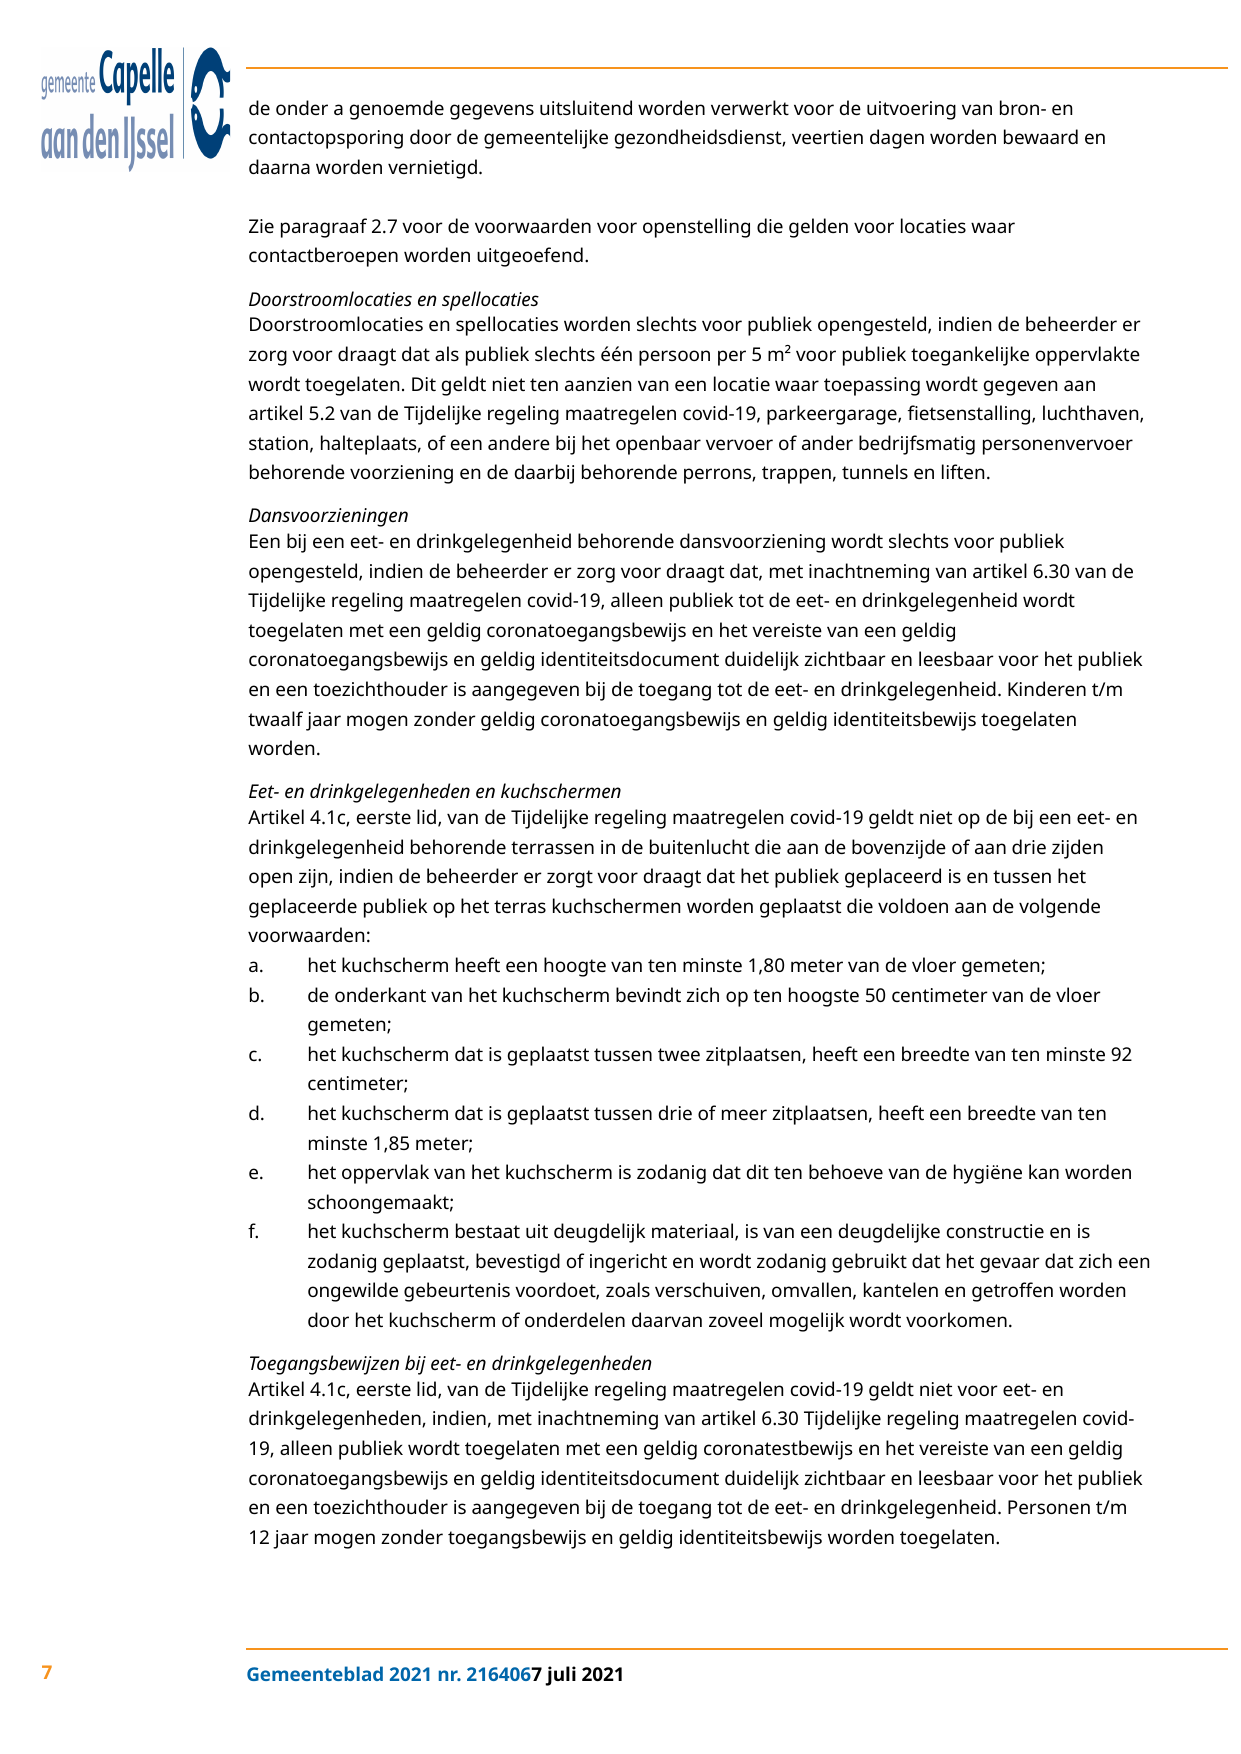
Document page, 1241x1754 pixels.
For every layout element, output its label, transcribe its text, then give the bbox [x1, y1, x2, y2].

text Een bij een eet- en drinkgelegenheid behorende dansvoorziening wordt slechts voor publiek opengesteld, indien de beheerder er zorg voor draagt dat, met inachtneming van artikel 6.30 van de Tijdelijke regeling maatregelen covid-19, alleen publiek tot de eet- en drinkgelegenheid wordt toegelaten met een geldig coronatoegangsbewijs en het vereiste van een geldig coronatoegangsbewijs en geldig identiteitsdocument duidelijk zichtbaar en leesbaar voor het publiek en een toezichthouder is aangegeven bij de toegang tot de eet- en drinkgelegenheid. Kinderen t/m twaalf jaar mogen zonder geldig coronatoegangsbewijs en geldig identiteitsbewijs toegelaten worden. [248, 528, 1152, 761]
text Eet- en drinkgelegenheden en kuchschermen [248, 778, 1152, 804]
list het kuchscherm dat is geplaatst tussen drie of meer zitplaatsen, heeft een breedte van ten minste 1,85 meter; [248, 1100, 1152, 1155]
text Doorstroomlocaties en spellocaties worden slechts voor publiek opengesteld, indien de beheerder er zorg voor draagt dat als publiek slechts één persoon per 5 m² voor publiek toegankelijke oppervlakte wordt toegelaten. Dit geldt niet ten aanzien van een locatie waar toepassing wordt gegeven aan artikel 5.2 van de Tijdelijke regeling maatregelen covid-19, parkeergarage, fietsenstalling, luchthaven, station, halteplaats, of een andere bij het openbaar vervoer of ander bedrijfsmatig personenvervoer behorende voorziening en de daarbij behorende perrons, trappen, tunnels en liften. [248, 312, 1152, 485]
text Artikel 4.1c, eerste lid, van de Tijdelijke regeling maatregelen covid-19 geldt niet voor eet- en drinkgelegenheden, indien, met inachtneming van artikel 6.30 Tijdelijke regeling maatregelen covid-19, alleen publiek wordt toegelaten met een geldig coronatestbewijs en het vereiste van een geldig coronatoegangsbewijs en geldig identiteitsdocument duidelijk zichtbaar en leesbaar voor het publiek en een toezichthouder is aangegeven bij de toegang tot de eet- en drinkgelegenheid. Personen t/m 12 jaar mogen zonder toegangsbewijs en geldig identiteitsbewijs worden toegelaten. [248, 1376, 1152, 1550]
text Toegangsbewijzen bij eet- en drinkgelegenheden [248, 1350, 1152, 1376]
text Dansvoorzieningen [248, 503, 1152, 528]
text Zie paragraaf 2.7 voor de voorwaarden voor openstelling die gelden voor locaties waar contactberoepen worden uitgeoefend. [248, 213, 1152, 268]
text Doorstroomlocaties en spellocaties [248, 286, 1152, 312]
picture [41, 47, 231, 172]
list het kuchscherm dat is geplaatst tussen twee zitplaatsen, heeft een breedte van ten minste 92 centimeter; [248, 1041, 1152, 1096]
text de onder a genoemde gegevens uitsluitend worden verwerkt voor de uitvoering van bron- en contactopsporing door de gemeentelijke gezondheidsdienst, veertien dagen worden bewaard en daarna worden vernietigd. [248, 95, 1152, 180]
list het kuchscherm heeft een hoogte van ten minste 1,80 meter van de vloer gemeten; [248, 952, 1152, 978]
list de onderkant van het kuchscherm bevindt zich op ten hoogste 50 centimeter van de vloer gemeten; [248, 982, 1152, 1037]
list het kuchscherm bestaat uit deugdelijk materiaal, is van een deugdelijke constructie en is zodanig geplaatst, bevestigd of ingericht en wordt zodanig gebruikt dat het gevaar dat zich een ongewilde gebeurtenis voordoet, zoals verschuiven, omvallen, kantelen en getroffen worden door het kuchscherm of onderdelen daarvan zoveel mogelijk wordt voorkomen. [248, 1218, 1152, 1333]
list het oppervlak van het kuchscherm is zodanig dat dit ten behoeve van de hygiëne kan worden schoongemaakt; [248, 1159, 1152, 1214]
text Artikel 4.1c, eerste lid, van de Tijdelijke regeling maatregelen covid-19 geldt niet op de bij een eet- en drinkgelegenheid behorende terrassen in de buitenlucht die aan de bovenzijde of aan drie zijden open zijn, indien de beheerder er zorgt voor draagt dat het publiek geplaceerd is en tussen het geplaceerde publiek op het terras kuchschermen worden geplaatst die voldoen aan de volgende voorwaarden: [248, 804, 1152, 948]
